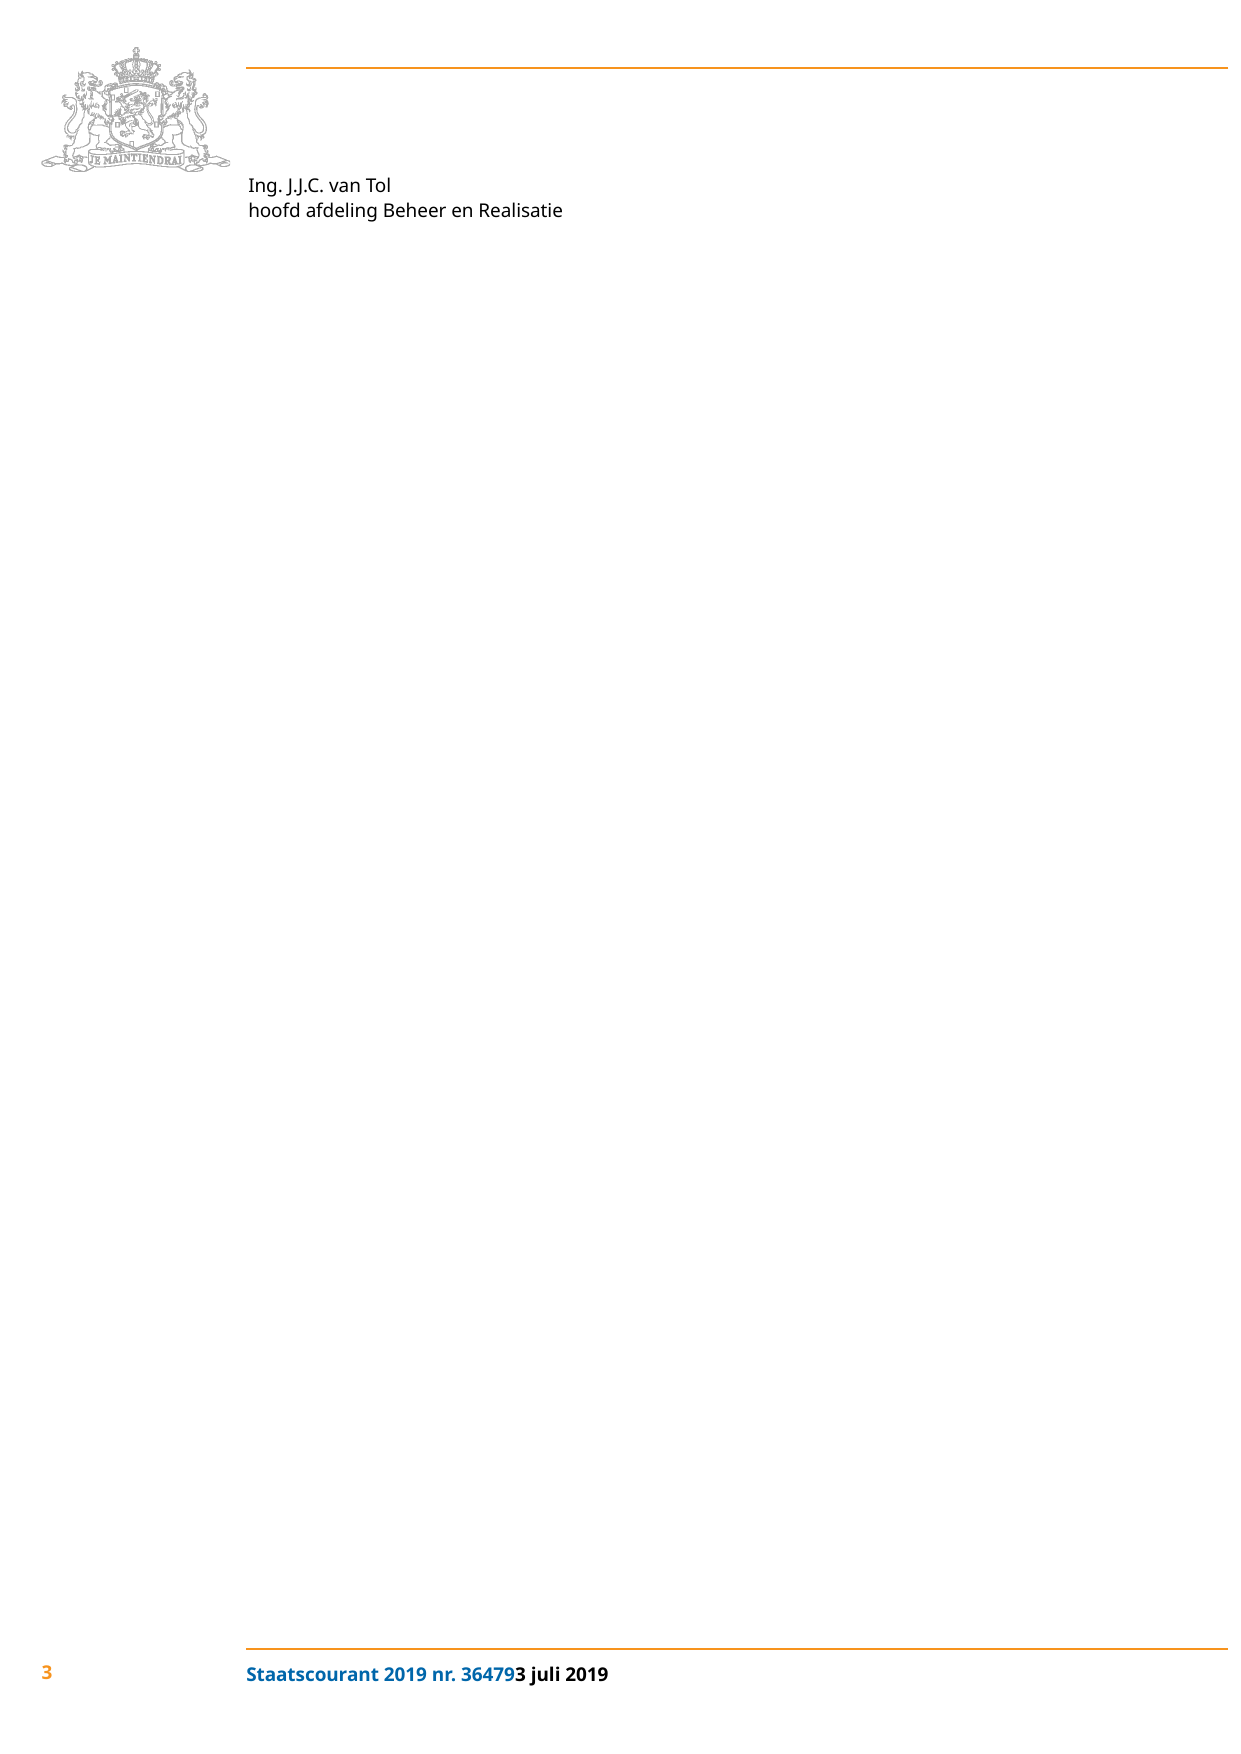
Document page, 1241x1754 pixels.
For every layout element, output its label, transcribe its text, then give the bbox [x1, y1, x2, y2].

text Ing. J.J.C. van Tol [248, 172, 1152, 198]
text hoofd afdeling Beheer en Realisatie [248, 198, 1152, 223]
picture [41, 47, 231, 172]
